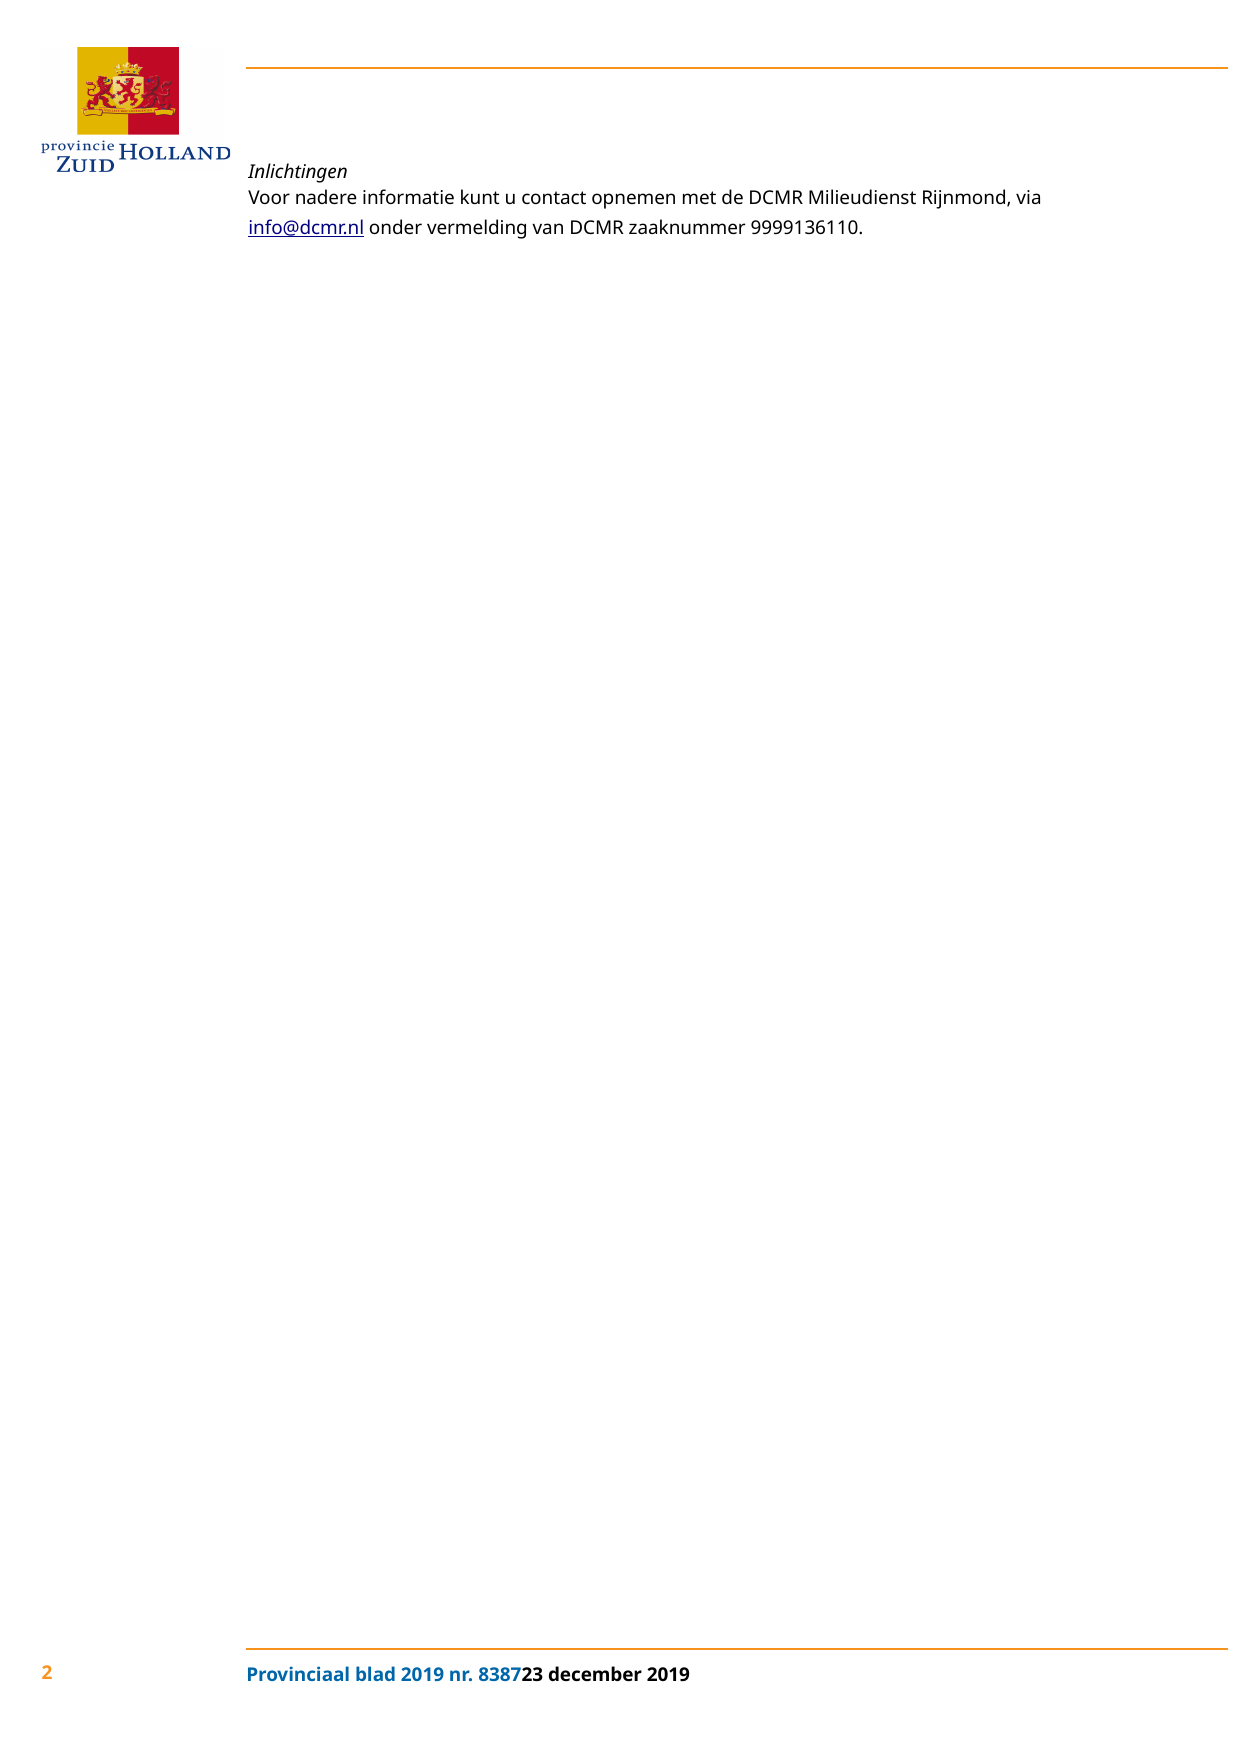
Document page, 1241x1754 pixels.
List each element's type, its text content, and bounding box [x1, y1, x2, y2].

picture [41, 47, 231, 172]
text Inlichtingen [248, 159, 1152, 184]
text Voor nadere informatie kunt u contact opnemen met de DCMR Milieudienst Rijnmond, via info@dcmr.nl onder vermelding van DCMR zaaknummer 9999136110. [248, 184, 1152, 240]
